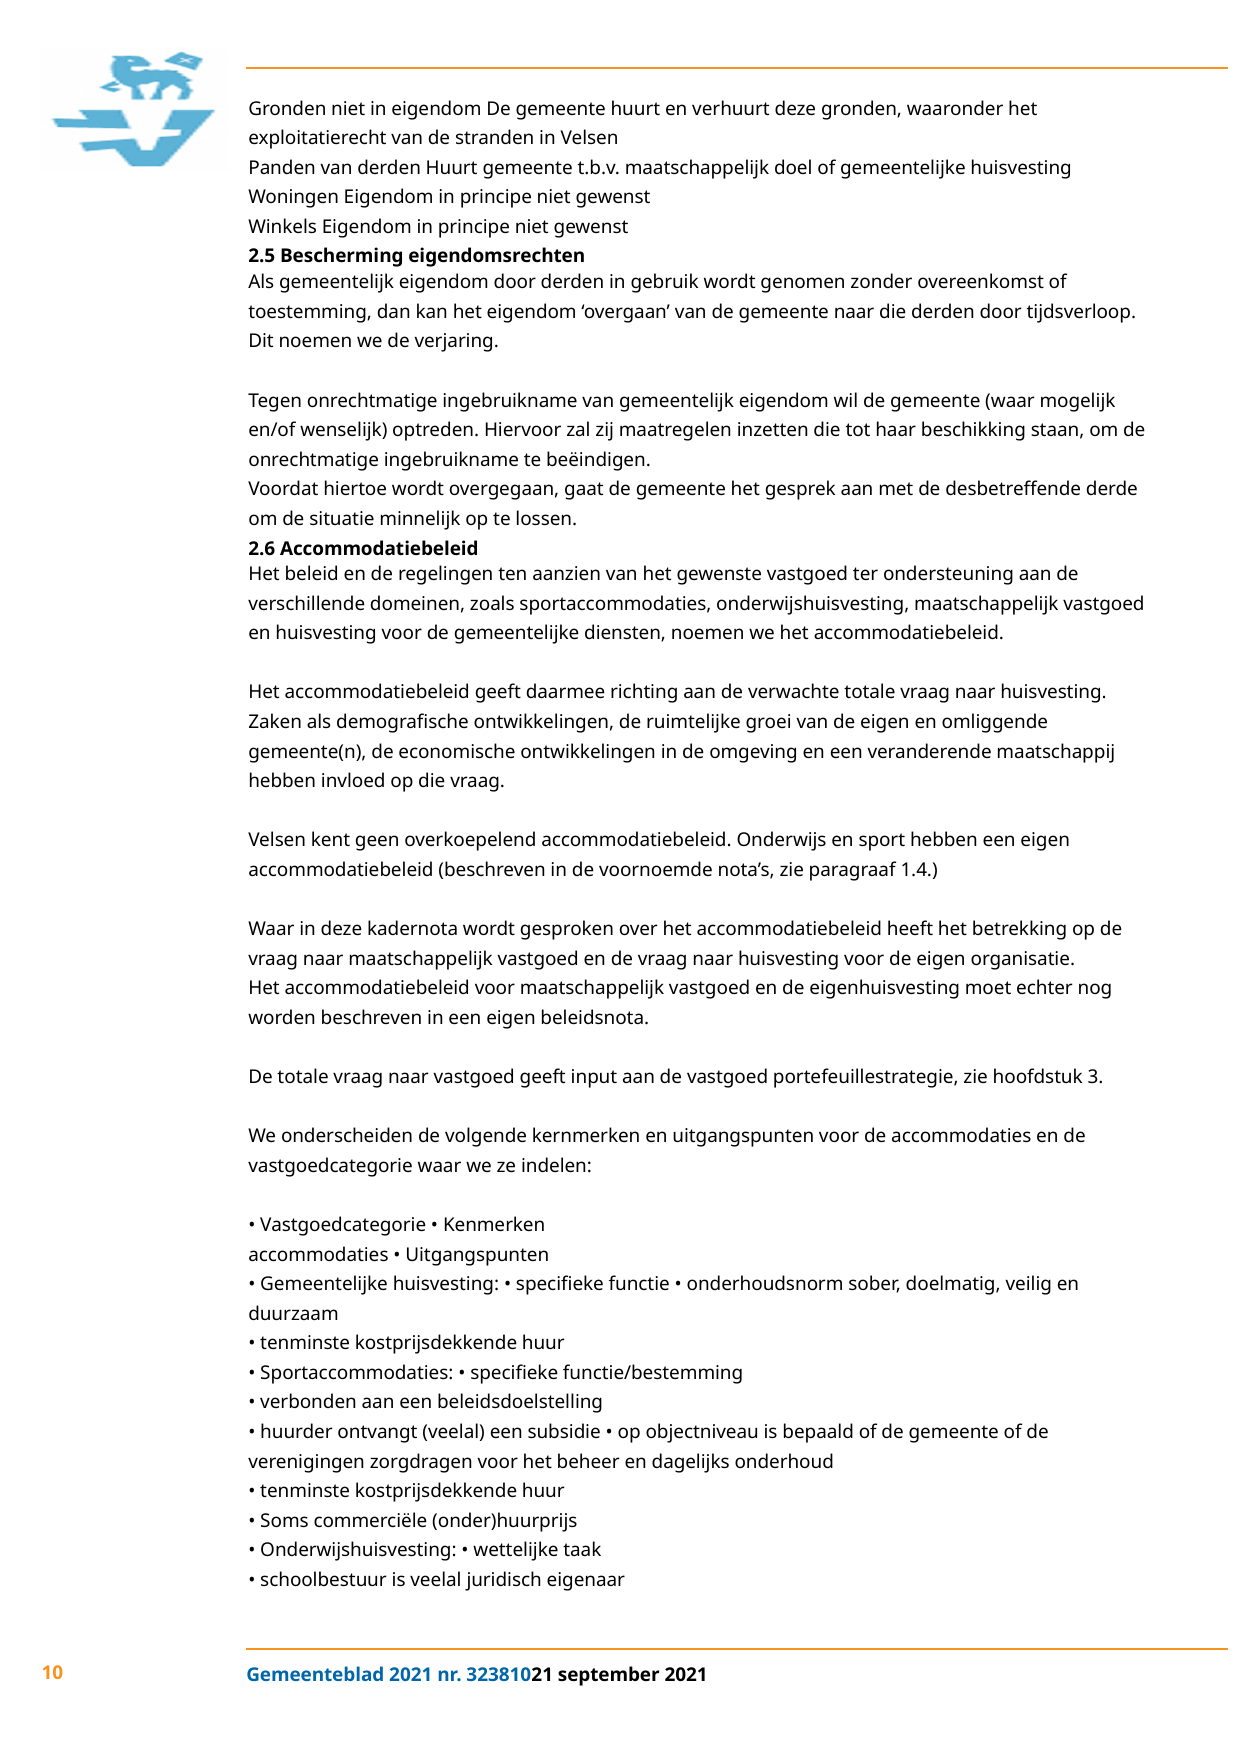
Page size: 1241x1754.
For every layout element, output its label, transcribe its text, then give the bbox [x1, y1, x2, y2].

text • huurder ontvangt (veelal) een subsidie • op objectniveau is bepaald of de gemeente of de verenigingen zorgdragen voor het beheer en dagelijks onderhoud [248, 1418, 1152, 1474]
text 2.6 Accommodatiebeleid [248, 535, 1152, 560]
text • schoolbestuur is veelal juridisch eigenaar [248, 1566, 1152, 1592]
text Het beleid en de regelingen ten aanzien van het gewenste vastgoed ter ondersteuning aan de verschillende domeinen, zoals sportaccommodaties, onderwijshuisvesting, maatschappelijk vastgoed en huisvesting voor de gemeentelijke diensten, noemen we het accommodatiebeleid. [248, 560, 1152, 645]
picture [41, 47, 231, 172]
text • Vastgoedcategorie • Kenmerken [248, 1211, 1152, 1237]
text accommodaties • Uitgangspunten [248, 1241, 1152, 1267]
text Waar in deze kadernota wordt gesproken over het accommodatiebeleid heeft het betrekking op de vraag naar maatschappelijk vastgoed en de vraag naar huisvesting voor de eigen organisatie. [248, 915, 1152, 971]
text • verbonden aan een beleidsdoelstelling [248, 1389, 1152, 1414]
text Het accommodatiebeleid voor maatschappelijk vastgoed en de eigenhuisvesting moet echter nog worden beschreven in een eigen beleidsnota. [248, 974, 1152, 1030]
text • Soms commerciële (onder)huurprijs [248, 1507, 1152, 1533]
text Woningen Eigendom in principe niet gewenst [248, 183, 1152, 209]
text Velsen kent geen overkoepelend accommodatiebeleid. Onderwijs en sport hebben een eigen accommodatiebeleid (beschreven in de voornoemde nota’s, zie paragraaf 1.4.) [248, 827, 1152, 882]
text Panden van derden Huurt gemeente t.b.v. maatschappelijk doel of gemeentelijke huisvesting [248, 154, 1152, 180]
text Tegen onrechtmatige ingebruikname van gemeentelijk eigendom wil de gemeente (waar mogelijk en/of wenselijk) optreden. Hiervoor zal zij maatregelen inzetten die tot haar beschikking staan, om de onrechtmatige ingebruikname te beëindigen. [248, 387, 1152, 472]
text De totale vraag naar vastgoed geeft input aan de vastgoed portefeuillestrategie, zie hoofdstuk 3. [248, 1063, 1152, 1089]
text Winkels Eigendom in principe niet gewenst [248, 213, 1152, 239]
text • Gemeentelijke huisvesting: • specifieke functie • onderhoudsnorm sober, doelmatig, veilig en duurzaam [248, 1270, 1152, 1326]
text • tenminste kostprijsdekkende huur [248, 1329, 1152, 1355]
text • tenminste kostprijsdekkende huur [248, 1477, 1152, 1503]
text 2.5 Bescherming eigendomsrechten [248, 243, 1152, 268]
text Het accommodatiebeleid geeft daarmee richting aan de verwachte totale vraag naar huisvesting. Zaken als demografische ontwikkelingen, de ruimtelijke groei van de eigen en omliggende gemeente(n), de economische ontwikkelingen in de omgeving en een veranderende maatschappij hebben invloed op die vraag. [248, 679, 1152, 793]
text • Sportaccommodaties: • specifieke functie/bestemming [248, 1359, 1152, 1385]
text Voordat hiertoe wordt overgegaan, gaat de gemeente het gesprek aan met de desbetreffende derde om de situatie minnelijk op te lossen. [248, 476, 1152, 531]
text • Onderwijshuisvesting: • wettelijke taak [248, 1537, 1152, 1562]
text We onderscheiden de volgende kernmerken en uitgangspunten voor de accommodaties en de vastgoedcategorie waar we ze indelen: [248, 1122, 1152, 1178]
text Als gemeentelijk eigendom door derden in gebruik wordt genomen zonder overeenkomst of toestemming, dan kan het eigendom ‘overgaan’ van de gemeente naar die derden door tijdsverloop. Dit noemen we de verjaring. [248, 268, 1152, 353]
text Gronden niet in eigendom De gemeente huurt en verhuurt deze gronden, waaronder het exploitatierecht van de stranden in Velsen [248, 95, 1152, 150]
